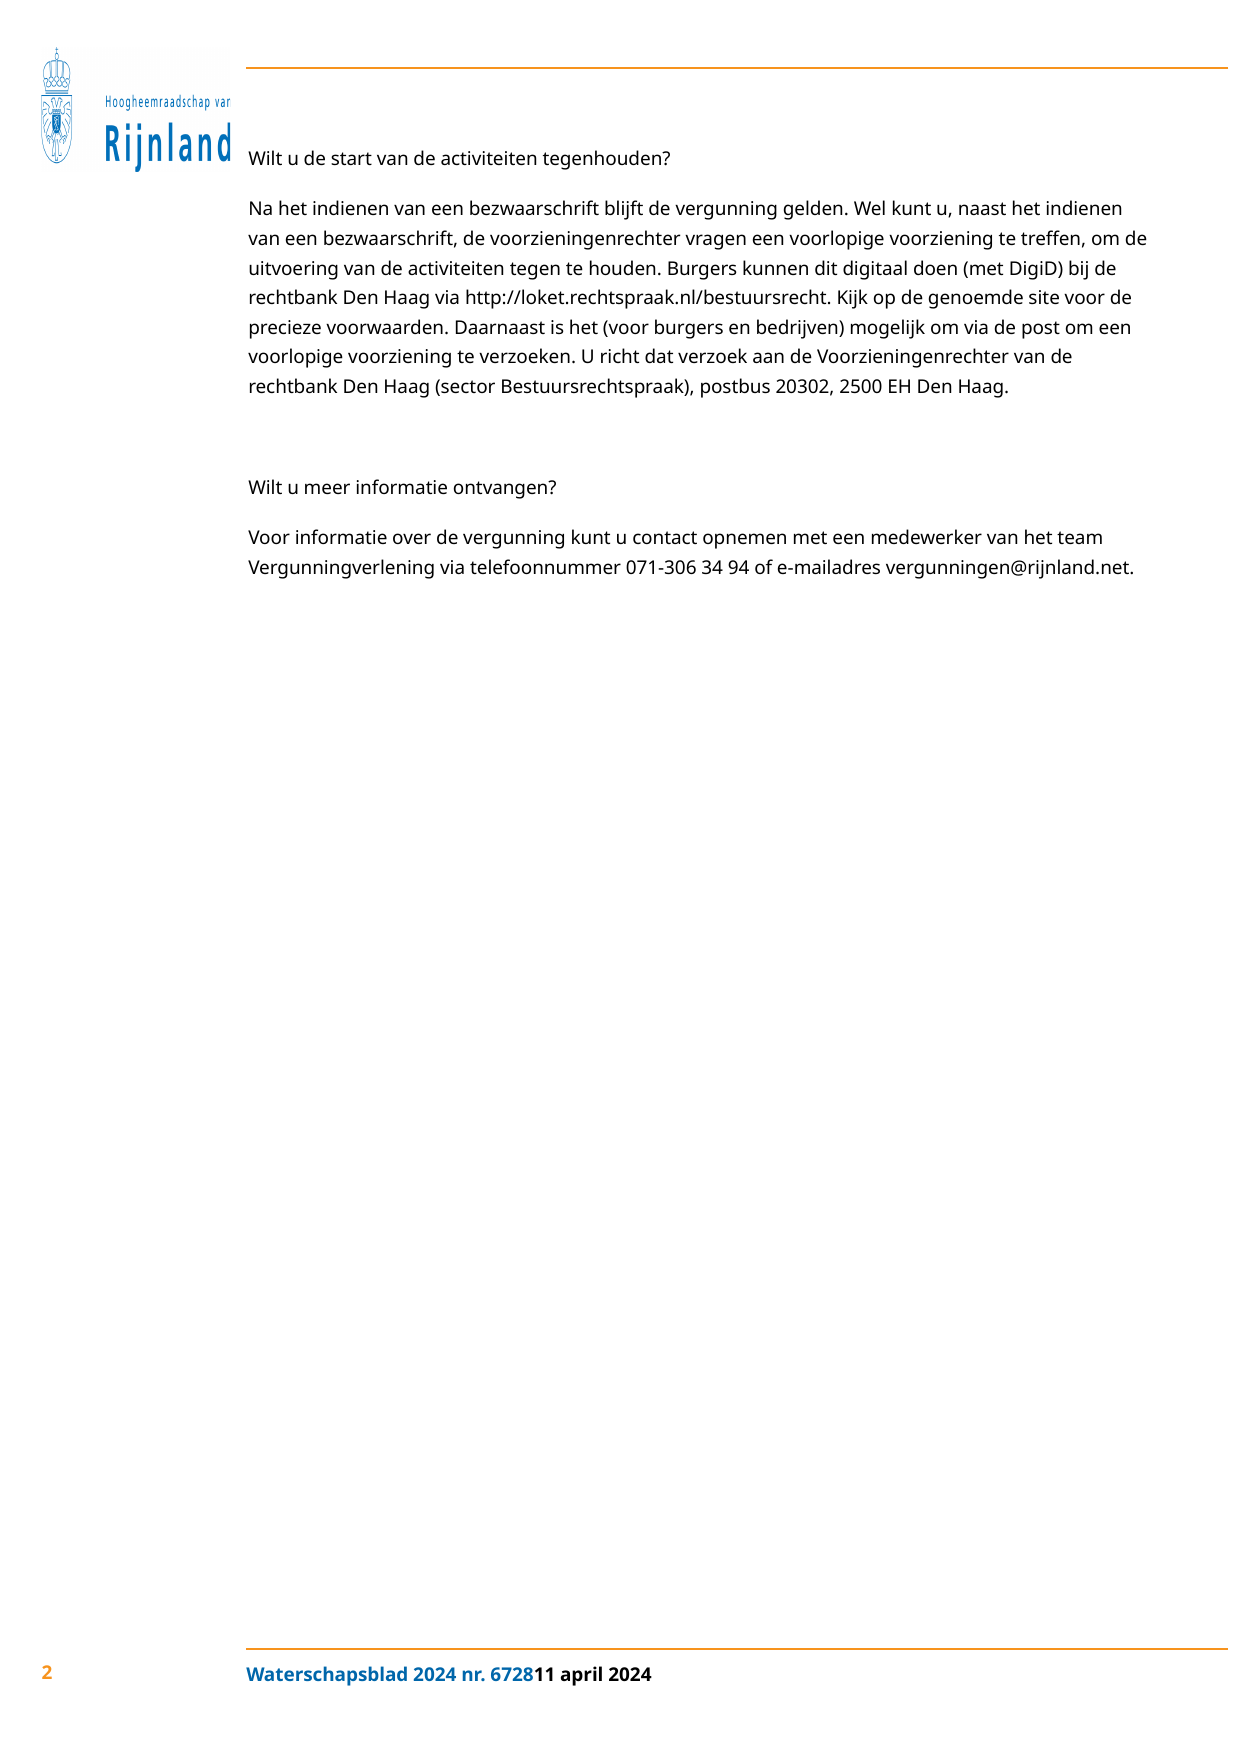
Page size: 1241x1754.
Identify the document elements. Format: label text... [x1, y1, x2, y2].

text Na het indienen van een bezwaarschrift blijft de vergunning gelden. Wel kunt u, naast het indienen van een bezwaarschrift, de voorzieningenrechter vragen een voorlopige voorziening te treffen, om de uitvoering van de activiteiten tegen te houden. Burgers kunnen dit digitaal doen (met DigiD) bij de rechtbank Den Haag via http://loket.rechtspraak.nl/bestuursrecht. Kijk op de genoemde site voor de precieze voorwaarden. Daarnaast is het (voor burgers en bedrijven) mogelijk om via de post om een voorlopige voorziening te verzoeken. U richt dat verzoek aan de Voorzieningenrechter van de rechtbank Den Haag (sector Bestuursrechtspraak), postbus 20302, 2500 EH Den Haag. [248, 196, 1152, 399]
text Wilt u meer informatie ontvangen? [248, 474, 1152, 500]
picture [41, 47, 231, 172]
text Wilt u de start van de activiteiten tegenhouden? [248, 145, 1152, 171]
text Voor informatie over de vergunning kunt u contact opnemen met een medewerker van het team Vergunningverlening via telefoonnummer 071-306 34 94 of e-mailadres vergunningen@rijnland.net. [248, 524, 1152, 580]
